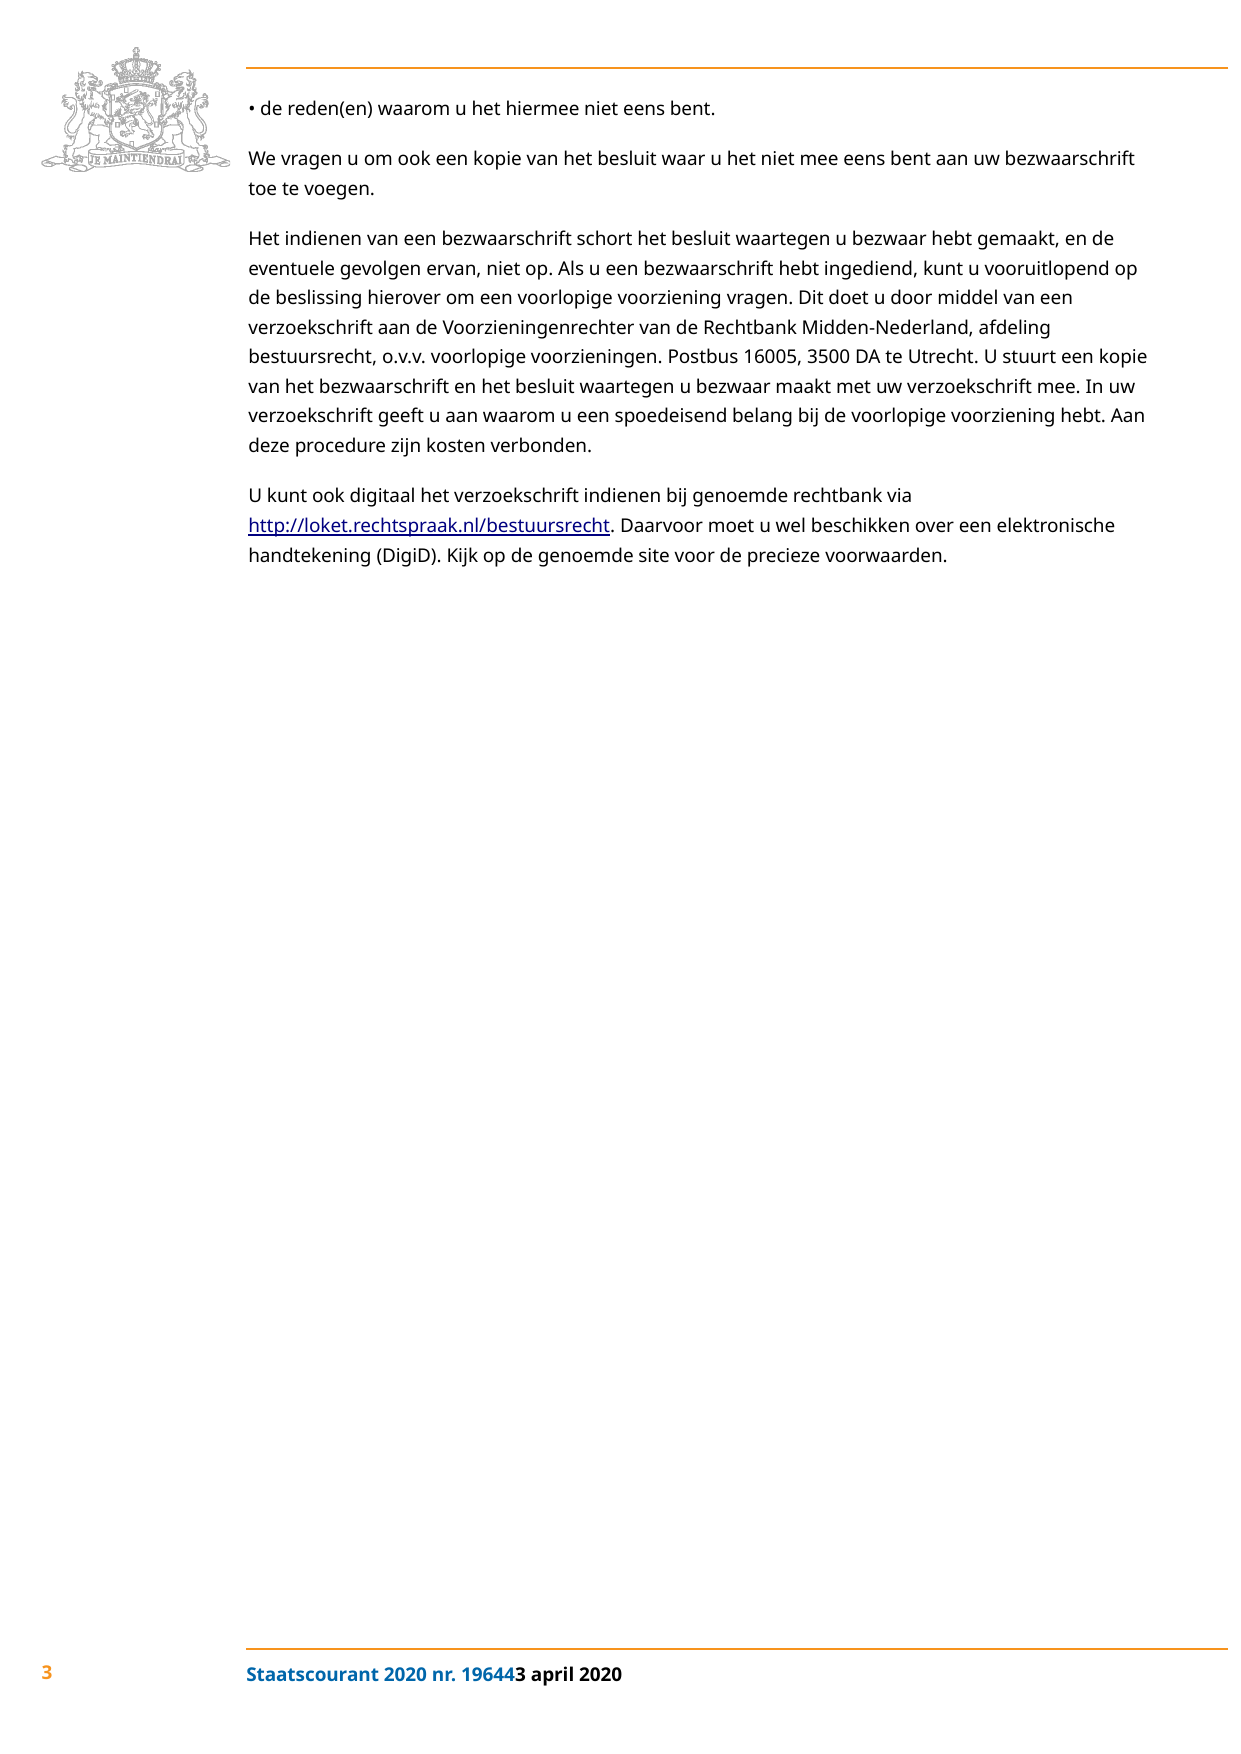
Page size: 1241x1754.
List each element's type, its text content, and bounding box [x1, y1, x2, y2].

text • de reden(en) waarom u het hiermee niet eens bent. [248, 95, 1152, 121]
text Het indienen van een bezwaarschrift schort het besluit waartegen u bezwaar hebt gemaakt, en de eventuele gevolgen ervan, niet op. Als u een bezwaarschrift hebt ingediend, kunt u vooruitlopend op de beslissing hierover om een voorlopige voorziening vragen. Dit doet u door middel van een verzoekschrift aan de Voorzieningenrechter van de Rechtbank Midden-Nederland, afdeling bestuursrecht, o.v.v. voorlopige voorzieningen. Postbus 16005, 3500 DA te Utrecht. U stuurt een kopie van het bezwaarschrift en het besluit waartegen u bezwaar maakt met uw verzoekschrift mee. In uw verzoekschrift geeft u aan waarom u een spoedeisend belang bij de voorlopige voorziening hebt. Aan deze procedure zijn kosten verbonden. [248, 225, 1152, 458]
text We vragen u om ook een kopie van het besluit waar u het niet mee eens bent aan uw bezwaarschrift toe te voegen. [248, 145, 1152, 201]
picture [41, 47, 231, 172]
text U kunt ook digitaal het verzoekschrift indienen bij genoemde rechtbank via http://loket.rechtspraak.nl/bestuursrecht. Daarvoor moet u wel beschikken over een elektronische handtekening (DigiD). Kijk op de genoemde site voor de precieze voorwaarden. [248, 483, 1152, 568]
